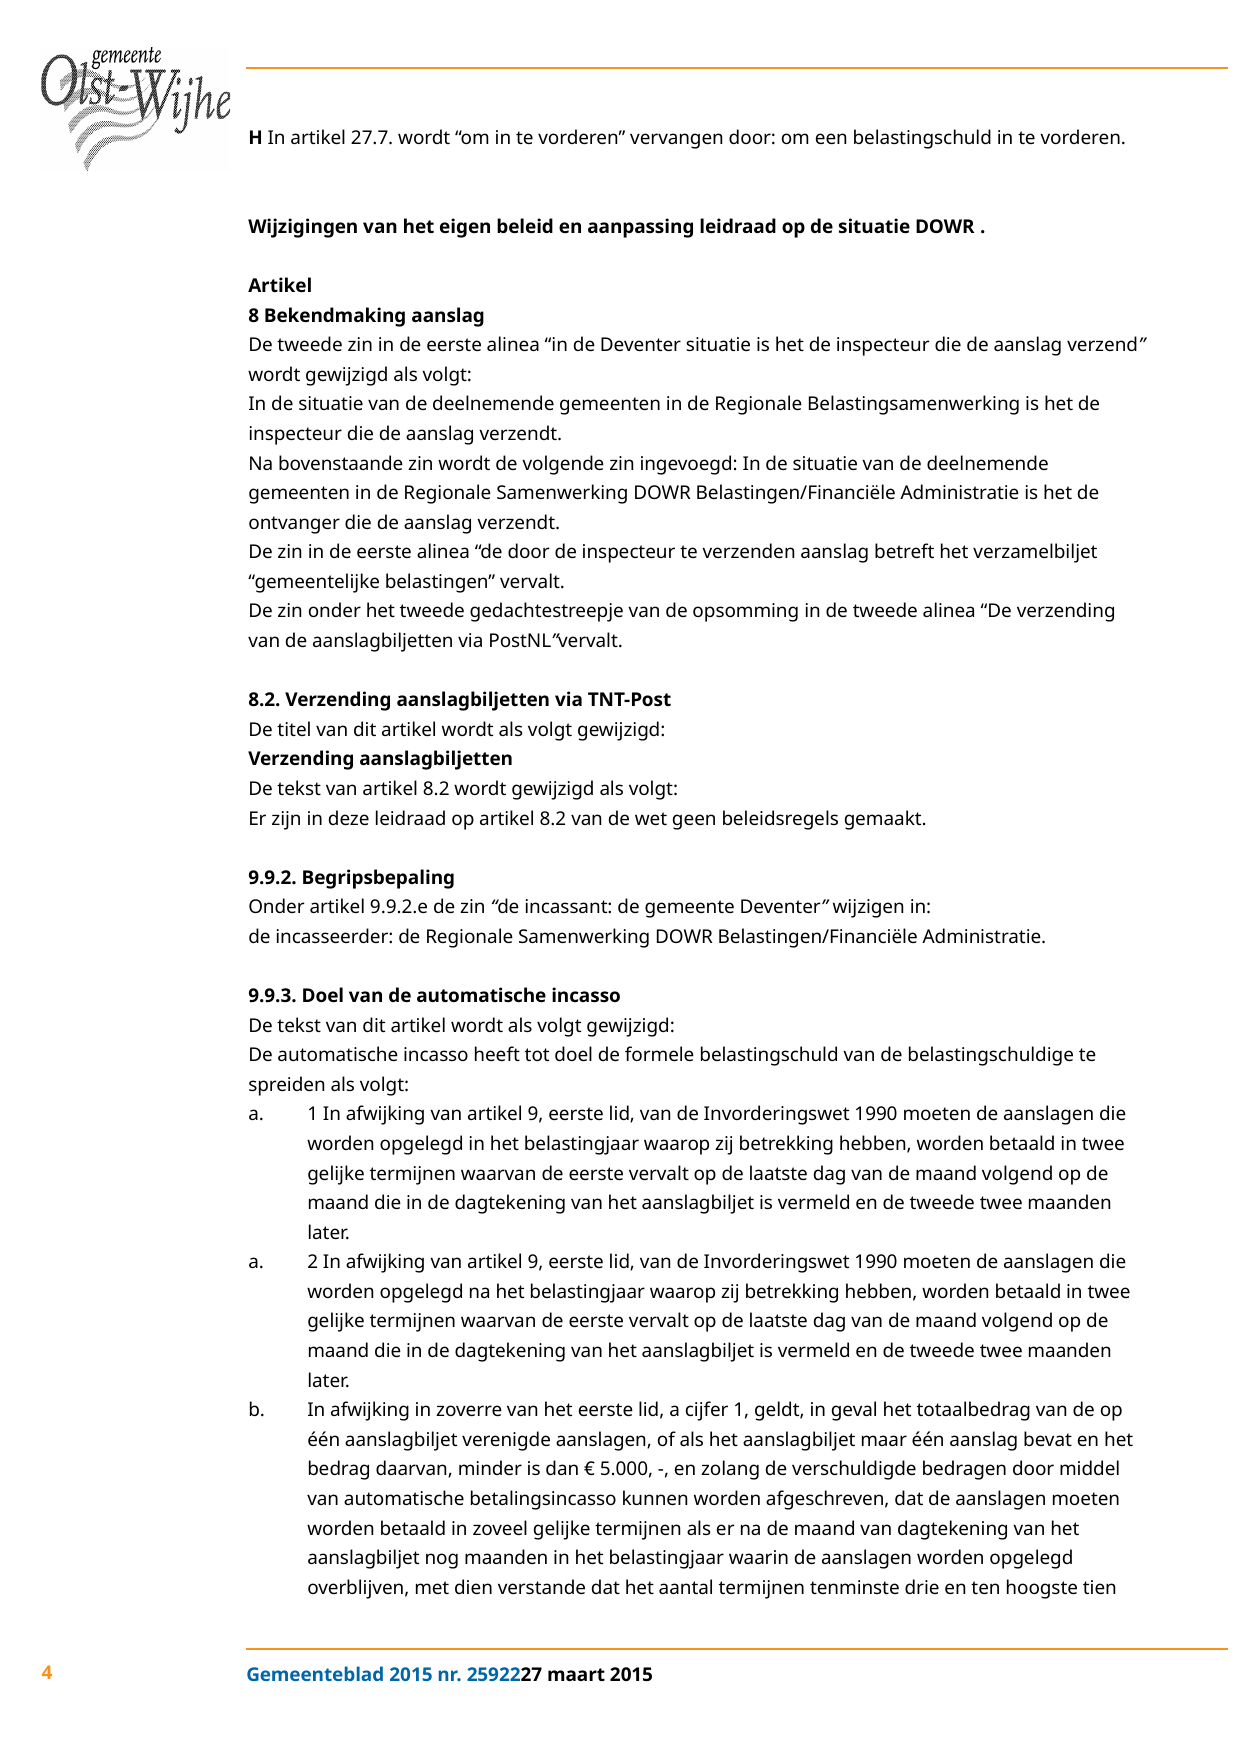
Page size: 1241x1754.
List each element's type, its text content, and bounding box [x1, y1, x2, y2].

list In afwijking in zoverre van het eerste lid, a cijfer 1, geldt, in geval het totaalbedrag van de op één aanslagbiljet verenigde aanslagen, of als het aanslagbiljet maar één aanslag bevat en het bedrag daarvan, minder is dan € 5.000, -, en zolang de verschuldigde bedragen door middel van automatische betalingsincasso kunnen worden afgeschreven, dat de aanslagen moeten worden betaald in zoveel gelijke termijnen als er na de maand van dagtekening van het aanslagbiljet nog maanden in het belastingjaar waarin de aanslagen worden opgelegd overblijven, met dien verstande dat het aantal termijnen tenminste drie en ten hoogste tien [248, 1396, 1152, 1600]
text De tekst van dit artikel wordt als volgt gewijzigd: [248, 1012, 1152, 1038]
text De tweede zin in de eerste alinea “in de Deventer situatie is het de inspecteur die de aanslag verzend” wordt gewijzigd als volgt: [248, 331, 1152, 387]
text Wijzigingen van het eigen beleid en aanpassing leidraad op de situatie DOWR . [248, 213, 1152, 239]
text Verzending aanslagbiljetten [248, 746, 1152, 771]
text In de situatie van de deelnemende gemeenten in de Regionale Belastingsamenwerking is het de inspecteur die de aanslag verzendt. [248, 391, 1152, 446]
text Onder artikel 9.9.2.e de zin “de incassant: de gemeente Deventer” wijzigen in: [248, 893, 1152, 919]
text 8 Bekendmaking aanslag [248, 302, 1152, 328]
text Er zijn in deze leidraad op artikel 8.2 van de wet geen beleidsregels gemaakt. [248, 805, 1152, 831]
text 9.9.3. Doel van de automatische incasso [248, 982, 1152, 1008]
list 2 In afwijking van artikel 9, eerste lid, van de Invorderingswet 1990 moeten de aanslagen die worden opgelegd na het belastingjaar waarop zij betrekking hebben, worden betaald in twee gelijke termijnen waarvan de eerste vervalt op de laatste dag van de maand volgend op de maand die in de dagtekening van het aanslagbiljet is vermeld en de tweede twee maanden later. [248, 1248, 1152, 1393]
text De automatische incasso heeft tot doel de formele belastingschuld van de belastingschuldige te spreiden als volgt: [248, 1041, 1152, 1097]
picture [41, 47, 231, 172]
text De titel van dit artikel wordt als volgt gewijzigd: [248, 716, 1152, 742]
list 1 In afwijking van artikel 9, eerste lid, van de Invorderingswet 1990 moeten de aanslagen die worden opgelegd in het belastingjaar waarop zij betrekking hebben, worden betaald in twee gelijke termijnen waarvan de eerste vervalt op de laatste dag van de maand volgend op de maand die in de dagtekening van het aanslagbiljet is vermeld en de tweede twee maanden later. [248, 1101, 1152, 1245]
text 8.2. Verzending aanslagbiljetten via TNT-Post [248, 686, 1152, 712]
text Na bovenstaande zin wordt de volgende zin ingevoegd: In de situatie van de deelnemende gemeenten in de Regionale Samenwerking DOWR Belastingen/Financiële Administratie is het de ontvanger die de aanslag verzendt. [248, 450, 1152, 535]
text 9.9.2. Begripsbepaling [248, 864, 1152, 890]
text Artikel [248, 272, 1152, 298]
text De zin in de eerste alinea “de door de inspecteur te verzenden aanslag betreft het verzamelbiljet “gemeentelijke belastingen” vervalt. [248, 538, 1152, 594]
text de incasseerder: de Regionale Samenwerking DOWR Belastingen/Financiële Administratie. [248, 923, 1152, 949]
text De tekst van artikel 8.2 wordt gewijzigd als volgt: [248, 775, 1152, 801]
text H In artikel 27.7. wordt “om in te vorderen” vervangen door: om een belastingschuld in te vorderen. [248, 124, 1152, 150]
text De zin onder het tweede gedachtestreepje van de opsomming in de tweede alinea “De verzending van de aanslagbiljetten via PostNL”vervalt. [248, 598, 1152, 653]
